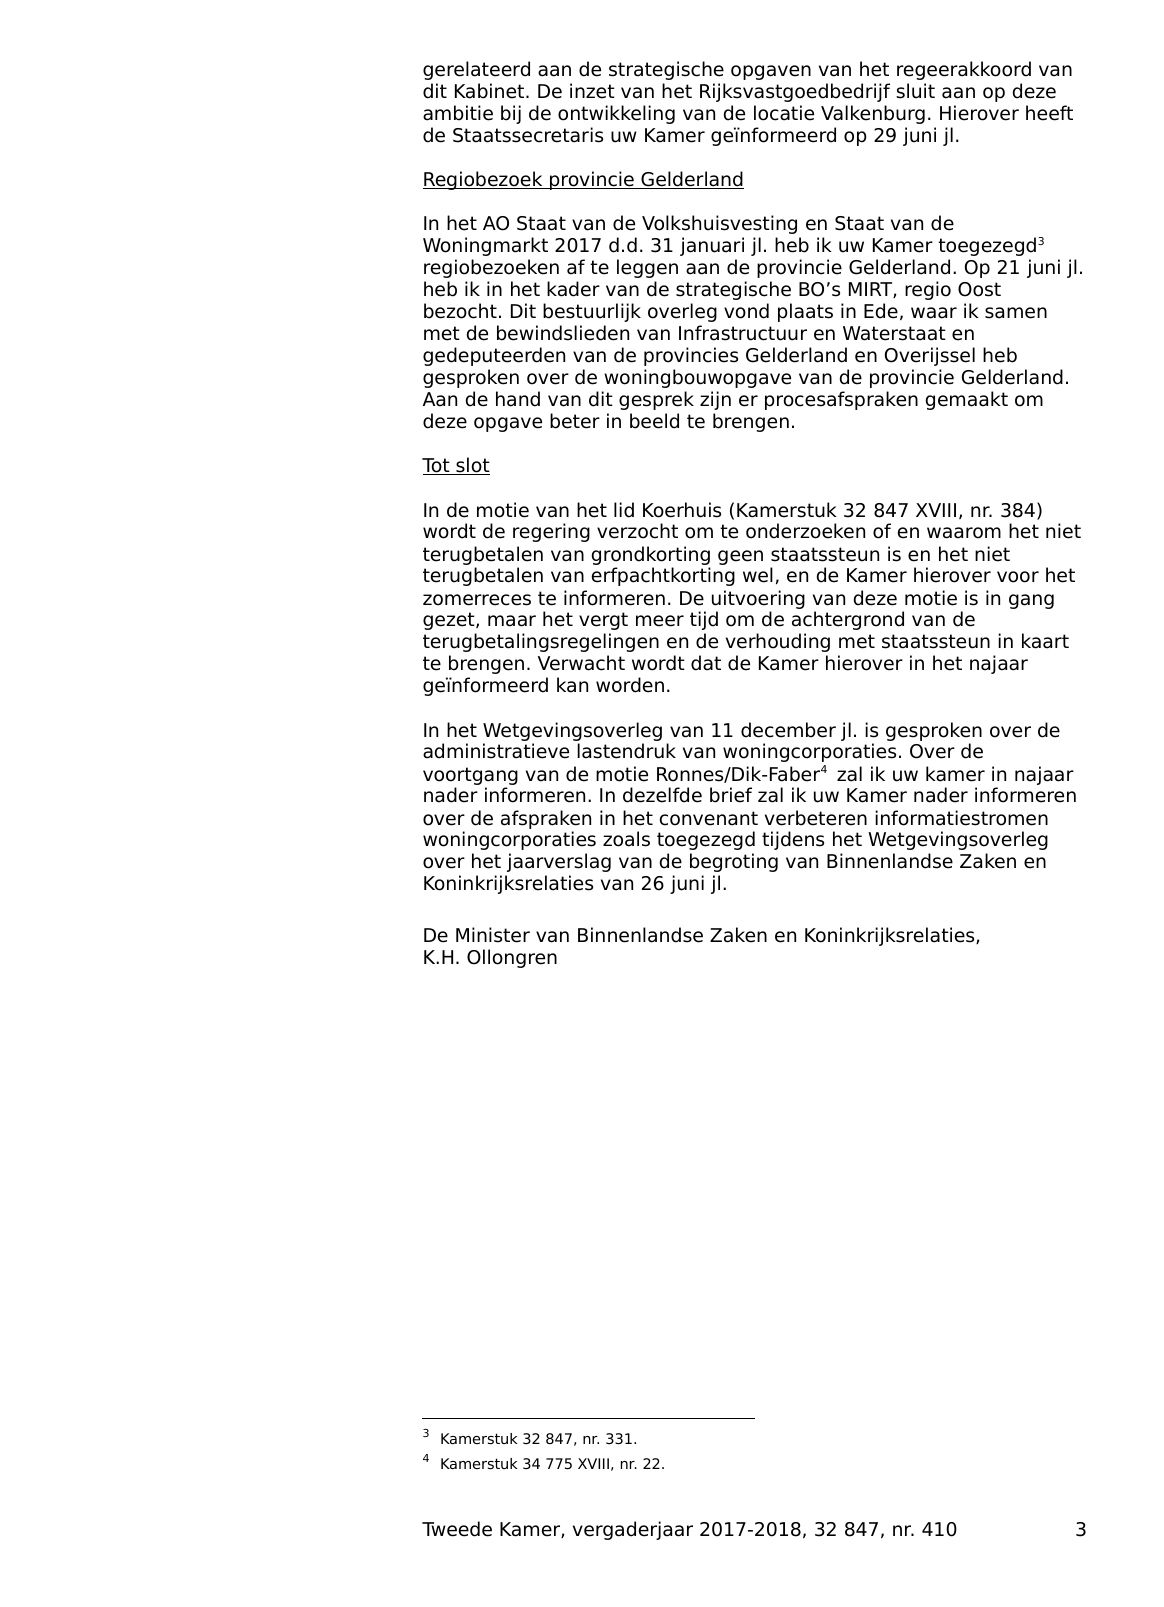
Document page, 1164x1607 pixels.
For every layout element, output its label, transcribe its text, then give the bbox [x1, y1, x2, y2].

text Kamerstuk 34 775 XVIII, nr. 22. [422, 1452, 1087, 1474]
subtitle Regiobezoek provincie Gelderland [422, 169, 1087, 191]
text gerelateerd aan de strategische opgaven van het regeerakkoord van dit Kabinet. De inzet van het Rijksvastgoedbedrijf sluit aan op deze ambitie bij de ontwikkeling van de locatie Valkenburg. Hierover heeft de Staatssecretaris uw Kamer geïnformeerd op 29 juni jl. [422, 59, 1087, 147]
text In de motie van het lid Koerhuis (Kamerstuk 32 847 XVIII, nr. 384) wordt de regering verzocht om te onderzoeken of en waarom het niet terugbetalen van grondkorting geen staatssteun is en het niet terugbetalen van erfpachtkorting wel, en de Kamer hierover voor het zomerreces te informeren. De uitvoering van deze motie is in gang gezet, maar het vergt meer tijd om de achtergrond van de terugbetalingsregelingen en de verhouding met staatssteun in kaart te brengen. Verwacht wordt dat de Kamer hierover in het najaar geïnformeerd kan worden. [422, 499, 1087, 697]
text De Minister van Binnenlandse Zaken en Koninkrijksrelaties, K.H. Ollongren [422, 925, 1087, 969]
text In het AO Staat van de Volkshuisvesting en Staat van de Woningmarkt 2017 d.d. 31 januari jl. heb ik uw Kamer toegezegd regiobezoeken af te leggen aan de provincie Gelderland. Op 21 juni jl. heb ik in het kader van de strategische BO’s MIRT, regio Oost bezocht. Dit bestuurlijk overleg vond plaats in Ede, waar ik samen met de bewindslieden van Infrastructuur en Waterstaat en gedeputeerden van de provincies Gelderland en Overijssel heb gesproken over de woningbouwopgave van de provincie Gelderland. Aan de hand van dit gesprek zijn er procesafspraken gemaakt om deze opgave beter in beeld te brengen. [422, 213, 1087, 433]
text In het Wetgevingsoverleg van 11 december jl. is gesproken over de administratieve lastendruk van woningcorporaties. Over de voortgang van de motie Ronnes/Dik-Faber zal ik uw kamer in najaar nader informeren. In dezelfde brief zal ik uw Kamer nader informeren over de afspraken in het convenant verbeteren informatiestromen woningcorporaties zoals toegezegd tijdens het Wetgevingsoverleg over het jaarverslag van de begroting van Binnenlandse Zaken en Koninkrijksrelaties van 26 juni jl. [422, 719, 1087, 895]
text Kamerstuk 32 847, nr. 331. [422, 1427, 1087, 1449]
subtitle Tot slot [422, 455, 1087, 477]
